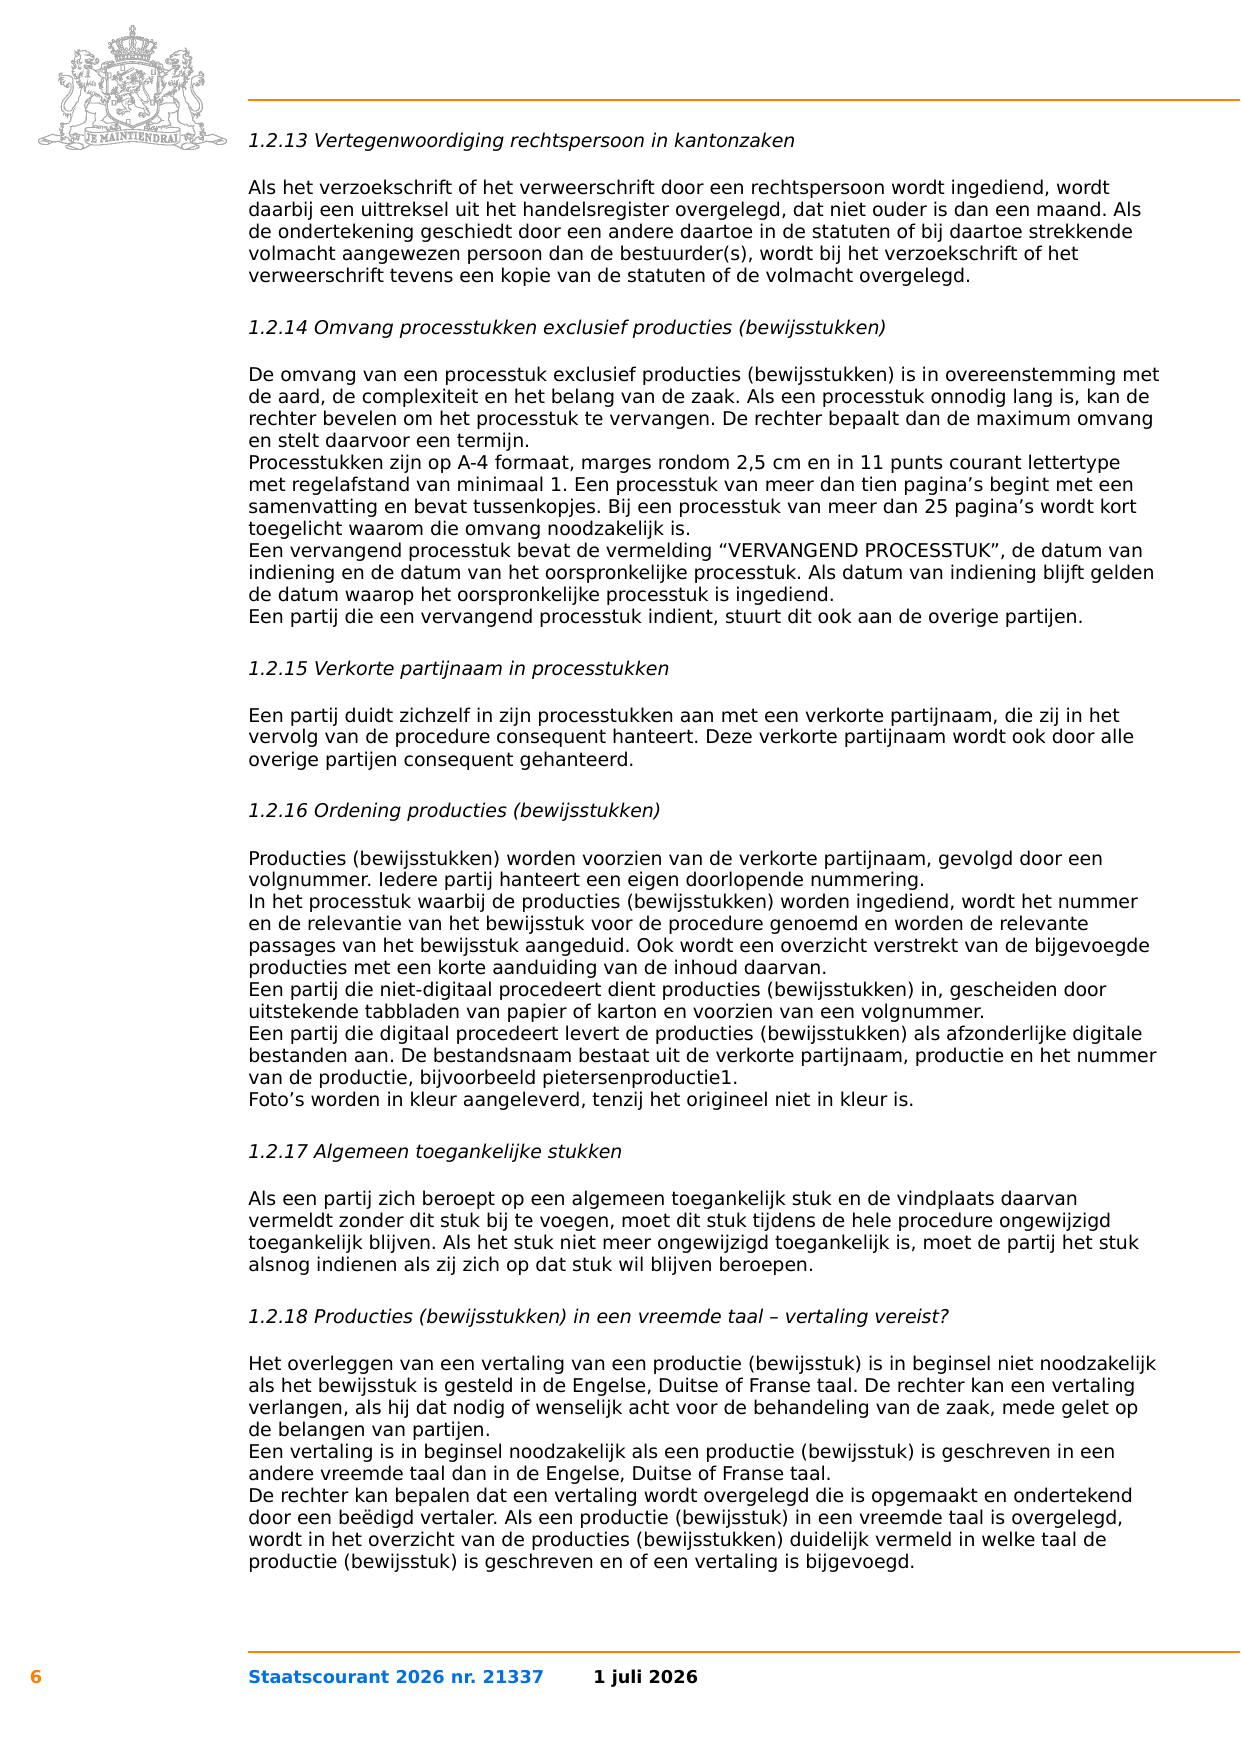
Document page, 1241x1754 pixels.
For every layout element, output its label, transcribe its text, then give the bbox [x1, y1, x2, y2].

subtitle 1.2.15 Verkorte partijnaam in processtukken [248, 657, 1163, 679]
text In het processtuk waarbij de producties (bewijsstukken) worden ingediend, wordt het nummer en de relevantie van het bewijsstuk voor de procedure genoemd en worden de relevante passages van het bewijsstuk aangeduid. Ook wordt een overzicht verstrekt van de bijgevoegde producties met een korte aanduiding van de inhoud daarvan. [248, 891, 1163, 979]
subtitle 1.2.18 Producties (bewijsstukken) in een vreemde taal – vertaling vereist? [248, 1306, 1163, 1328]
text Een partij die digitaal procedeert levert de producties (bewijsstukken) als afzonderlijke digitale bestanden aan. De bestandsnaam bestaat uit de verkorte partijnaam, productie en het nummer van de productie, bijvoorbeeld pietersenproductie1. [248, 1023, 1163, 1089]
text Het overleggen van een vertaling van een productie (bewijsstuk) is in beginsel niet noodzakelijk als het bewijsstuk is gesteld in de Engelse, Duitse of Franse taal. De rechter kan een vertaling verlangen, als hij dat nodig of wenselijk acht voor de behandeling van de zaak, mede gelet op de belangen van partijen. [248, 1353, 1163, 1441]
text Als het verzoekschrift of het verweerschrift door een rechtspersoon wordt ingediend, wordt daarbij een uittreksel uit het handelsregister overgelegd, dat niet ouder is dan een maand. Als de ondertekening geschiedt door een andere daartoe in de statuten of bij daartoe strekkende volmacht aangewezen persoon dan de bestuurder(s), wordt bij het verzoekschrift of het verweerschrift tevens een kopie van de statuten of de volmacht overgelegd. [248, 177, 1163, 287]
text Processtukken zijn op A-4 formaat, marges rondom 2,5 cm en in 11 punts courant lettertype met regelafstand van minimaal 1. Een processtuk van meer dan tien pagina’s begint met een samenvatting en bevat tussenkopjes. Bij een processtuk van meer dan 25 pagina’s wordt kort toegelicht waarom die omvang noodzakelijk is. [248, 452, 1163, 539]
text De rechter kan bepalen dat een vertaling wordt overgelegd die is opgemaakt en ondertekend door een beëdigd vertaler. Als een productie (bewijsstuk) in een vreemde taal is overgelegd, wordt in het overzicht van de producties (bewijsstukken) duidelijk vermeld in welke taal de productie (bewijsstuk) is geschreven en of een vertaling is bijgevoegd. [248, 1485, 1163, 1573]
picture [38, 25, 227, 150]
subtitle 1.2.17 Algemeen toegankelijke stukken [248, 1141, 1163, 1163]
text Als een partij zich beroept op een algemeen toegankelijk stuk en de vindplaats daarvan vermeldt zonder dit stuk bij te voegen, moet dit stuk tijdens de hele procedure ongewijzigd toegankelijk blijven. Als het stuk niet meer ongewijzigd toegankelijk is, moet de partij het stuk alsnog indienen als zij zich op dat stuk wil blijven beroepen. [248, 1188, 1163, 1276]
subtitle 1.2.13 Vertegenwoordiging rechtspersoon in kantonzaken [248, 130, 1163, 152]
text Producties (bewijsstukken) worden voorzien van de verkorte partijnaam, gevolgd door een volgnummer. Iedere partij hanteert een eigen doorlopende nummering. [248, 847, 1163, 891]
text Een partij die niet-digitaal procedeert dient producties (bewijsstukken) in, gescheiden door uitstekende tabbladen van papier of karton en voorzien van een volgnummer. [248, 979, 1163, 1023]
text Een partij die een vervangend processtuk indient, stuurt dit ook aan de overige partijen. [248, 606, 1163, 627]
text Foto’s worden in kleur aangeleverd, tenzij het origineel niet in kleur is. [248, 1089, 1163, 1111]
text Een vertaling is in beginsel noodzakelijk als een productie (bewijsstuk) is geschreven in een andere vreemde taal dan in de Engelse, Duitse of Franse taal. [248, 1441, 1163, 1485]
subtitle 1.2.14 Omvang processtukken exclusief producties (bewijsstukken) [248, 317, 1163, 339]
text Een vervangend processtuk bevat de vermelding “VERVANGEND PROCESSTUK”, de datum van indiening en de datum van het oorspronkelijke processtuk. Als datum van indiening blijft gelden de datum waarop het oorspronkelijke processtuk is ingediend. [248, 539, 1163, 606]
text De omvang van een processtuk exclusief producties (bewijsstukken) is in overeenstemming met de aard, de complexiteit en het belang van de zaak. Als een processtuk onnodig lang is, kan de rechter bevelen om het processtuk te vervangen. De rechter bepaalt dan de maximum omvang en stelt daarvoor een termijn. [248, 364, 1163, 452]
subtitle 1.2.16 Ordening producties (bewijsstukken) [248, 800, 1163, 822]
text Een partij duidt zichzelf in zijn processtukken aan met een verkorte partijnaam, die zij in het vervolg van de procedure consequent hanteert. Deze verkorte partijnaam wordt ook door alle overige partijen consequent gehanteerd. [248, 704, 1163, 770]
